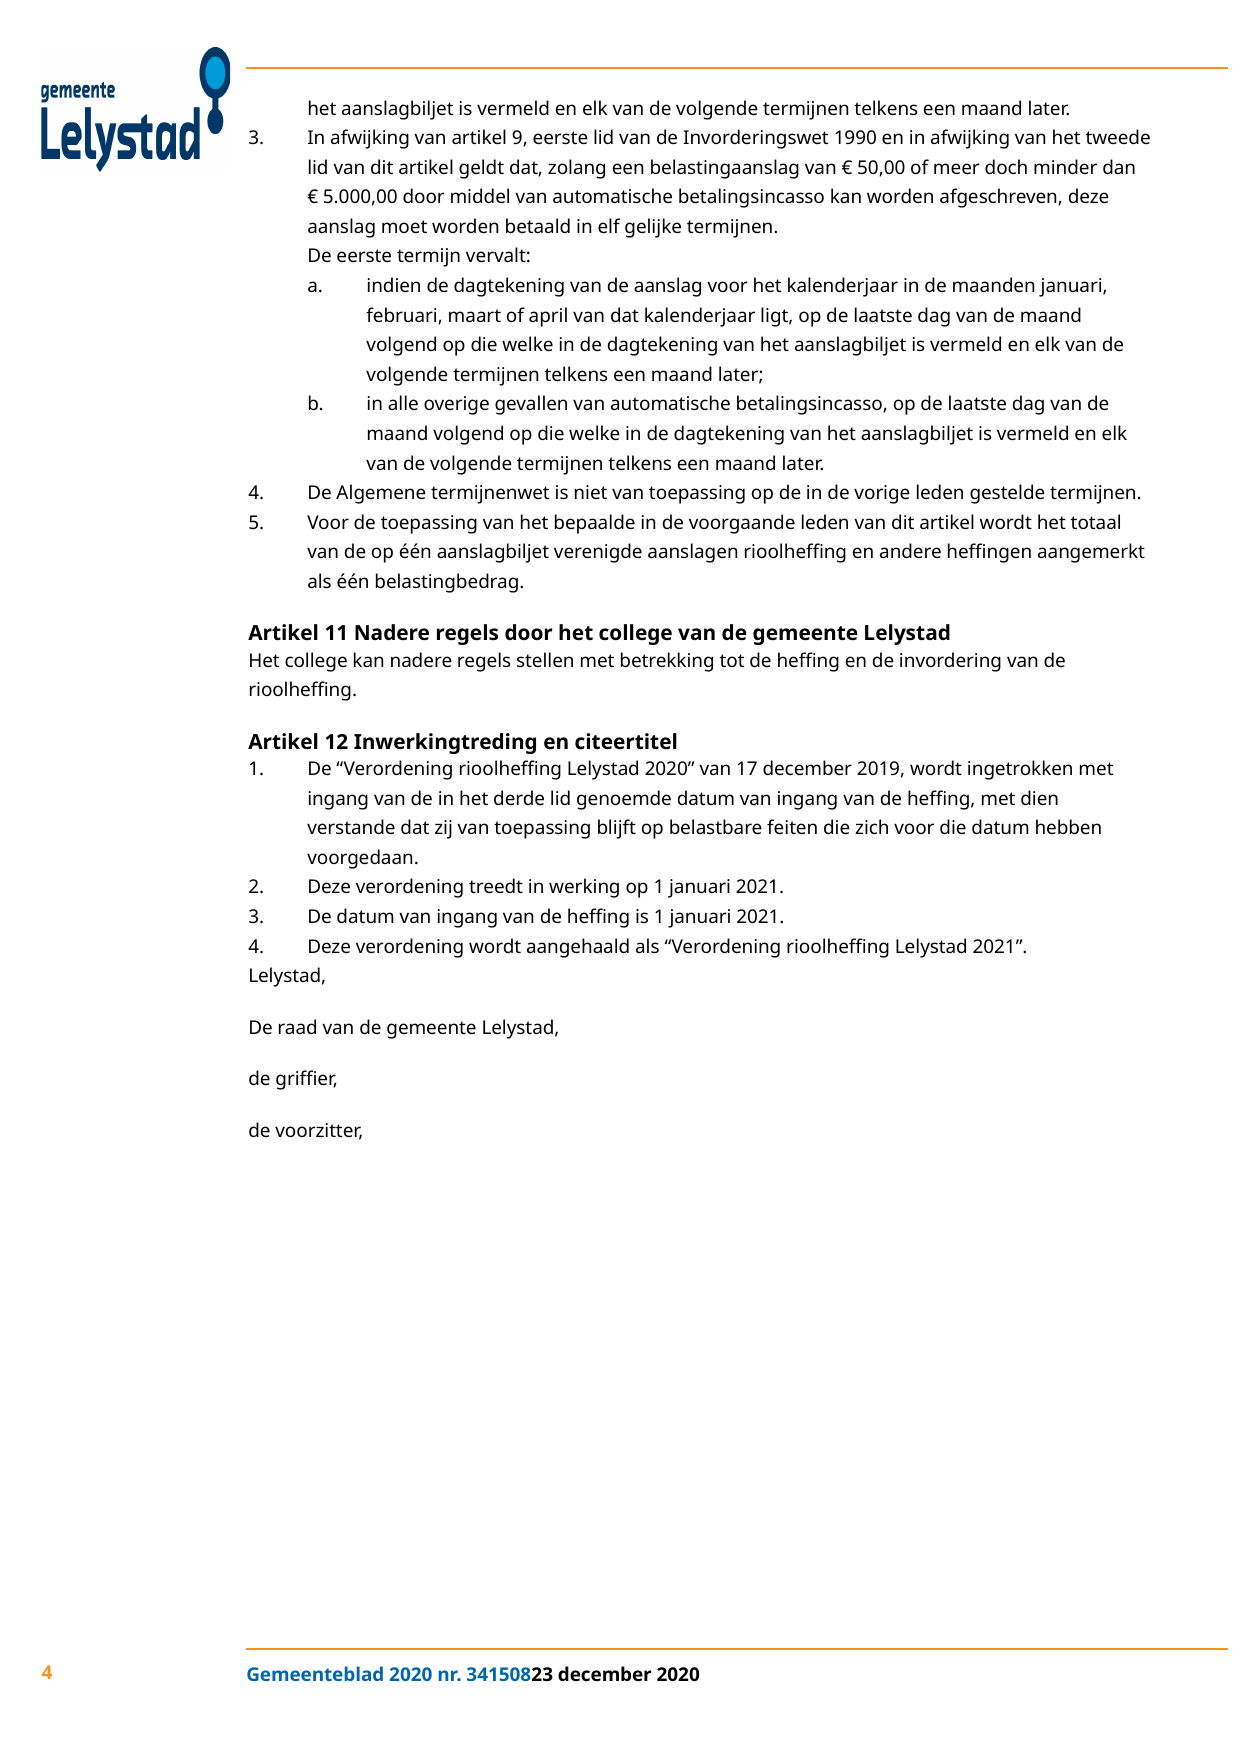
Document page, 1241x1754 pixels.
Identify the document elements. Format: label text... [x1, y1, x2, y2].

list De Algemene termijnenwet is niet van toepassing op de in de vorige leden gestelde termijnen. [248, 479, 1152, 505]
list Deze verordening wordt aangehaald als “Verordening rioolheffing Lelystad 2021”. [248, 933, 1152, 959]
text De raad van de gemeente Lelystad, [248, 1014, 1152, 1040]
text Het college kan nadere regels stellen met betrekking tot de heffing en de invordering van de rioolheffing. [248, 647, 1152, 702]
picture [41, 47, 231, 172]
list het aanslagbiljet is vermeld en elk van de volgende termijnen telkens een maand later. [248, 95, 1152, 121]
text de voorzitter, [248, 1117, 1152, 1143]
list Deze verordening treedt in werking op 1 januari 2021. [248, 874, 1152, 899]
list in alle overige gevallen van automatische betalingsincasso, op de laatste dag van de maand volgend op die welke in de dagtekening van het aanslagbiljet is vermeld en elk van de volgende termijnen telkens een maand later. [307, 391, 1152, 476]
text Artikel 11 Nadere regels door het college van de gemeente Lelystad [248, 618, 1152, 647]
text Lelystad, [248, 962, 1152, 988]
text Artikel 12 Inwerkingtreding en citeertitel [248, 727, 1152, 755]
list De eerste termijn vervalt: [248, 243, 1152, 268]
list indien de dagtekening van de aanslag voor het kalenderjaar in de maanden januari, februari, maart of april van dat kalenderjaar ligt, op de laatste dag van de maand volgend op die welke in de dagtekening van het aanslagbiljet is vermeld en elk van de volgende termijnen telkens een maand later; [307, 272, 1152, 387]
list De “Verordening rioolheffing Lelystad 2020” van 17 december 2019, wordt ingetrokken met ingang van de in het derde lid genoemde datum van ingang van de heffing, met dien verstande dat zij van toepassing blijft op belastbare feiten die zich voor die datum hebben voorgedaan. [248, 755, 1152, 870]
list De datum van ingang van de heffing is 1 januari 2021. [248, 903, 1152, 929]
text de griffier, [248, 1065, 1152, 1091]
list In afwijking van artikel 9, eerste lid van de Invorderingswet 1990 en in afwijking van het tweede lid van dit artikel geldt dat, zolang een belastingaanslag van € 50,00 of meer doch minder dan € 5.000,00 door middel van automatische betalingsincasso kan worden afgeschreven, deze aanslag moet worden betaald in elf gelijke termijnen. [248, 124, 1152, 239]
list Voor de toepassing van het bepaalde in de voorgaande leden van dit artikel wordt het totaal van de op één aanslagbiljet verenigde aanslagen rioolheffing en andere heffingen aangemerkt als één belastingbedrag. [248, 509, 1152, 594]
